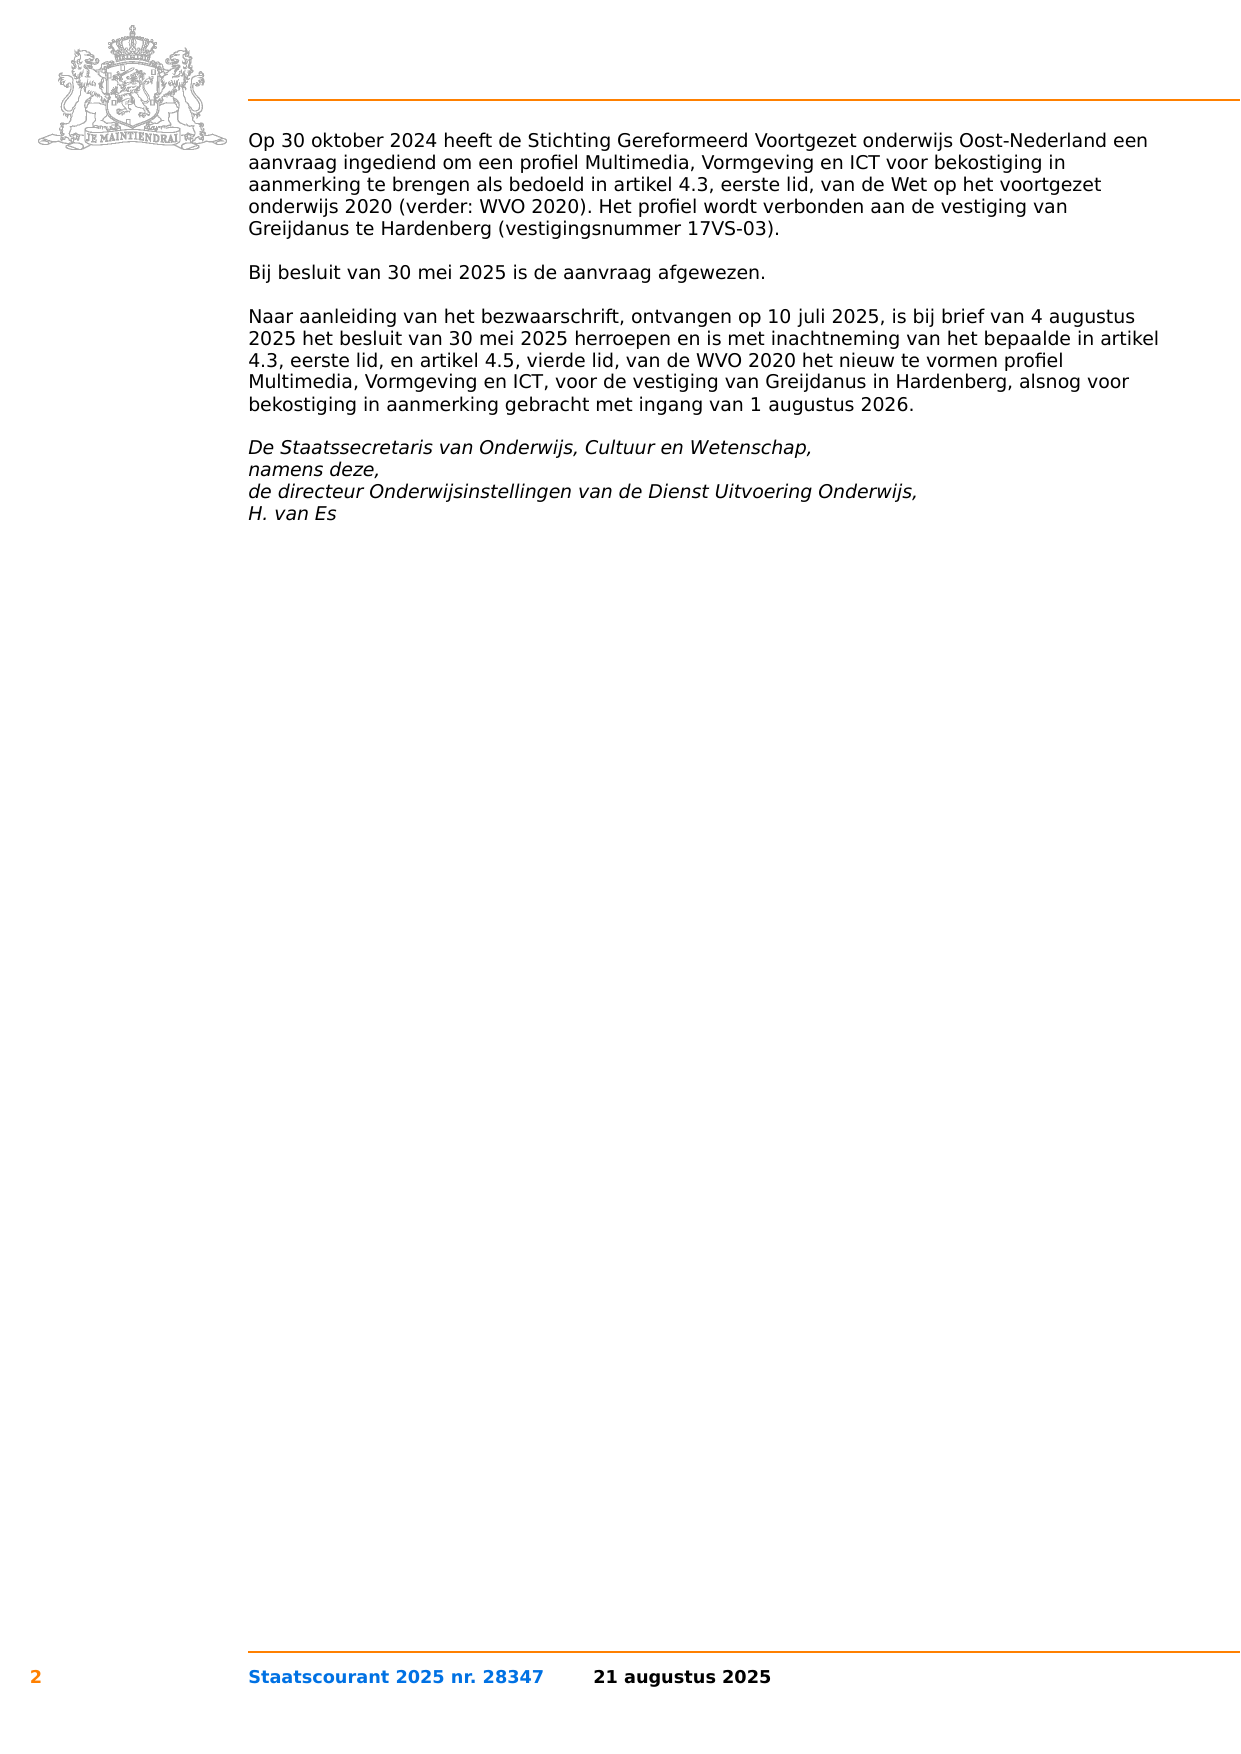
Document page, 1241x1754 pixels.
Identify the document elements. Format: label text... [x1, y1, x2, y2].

text De Staatssecretaris van Onderwijs, Cultuur en Wetenschap, namens deze, de directeur Onderwijsinstellingen van de Dienst Uitvoering Onderwijs, H. van Es [248, 437, 1163, 525]
text Naar aanleiding van het bezwaarschrift, ontvangen op 10 juli 2025, is bij brief van 4 augustus 2025 het besluit van 30 mei 2025 herroepen en is met inachtneming van het bepaalde in artikel 4.3, eerste lid, en artikel 4.5, vierde lid, van de WVO 2020 het nieuw te vormen profiel Multimedia, Vormgeving en ICT, voor de vestiging van Greijdanus in Hardenberg, alsnog voor bekostiging in aanmerking gebracht met ingang van 1 augustus 2026. [248, 306, 1163, 415]
text Bij besluit van 30 mei 2025 is de aanvraag afgewezen. [248, 262, 1163, 284]
text Op 30 oktober 2024 heeft de Stichting Gereformeerd Voortgezet onderwijs Oost-Nederland een aanvraag ingediend om een profiel Multimedia, Vormgeving en ICT voor bekostiging in aanmerking te brengen als bedoeld in artikel 4.3, eerste lid, van de Wet op het voortgezet onderwijs 2020 (verder: WVO 2020). Het profiel wordt verbonden aan de vestiging van Greijdanus te Hardenberg (vestigingsnummer 17VS-03). [248, 130, 1163, 240]
picture [38, 25, 227, 150]
